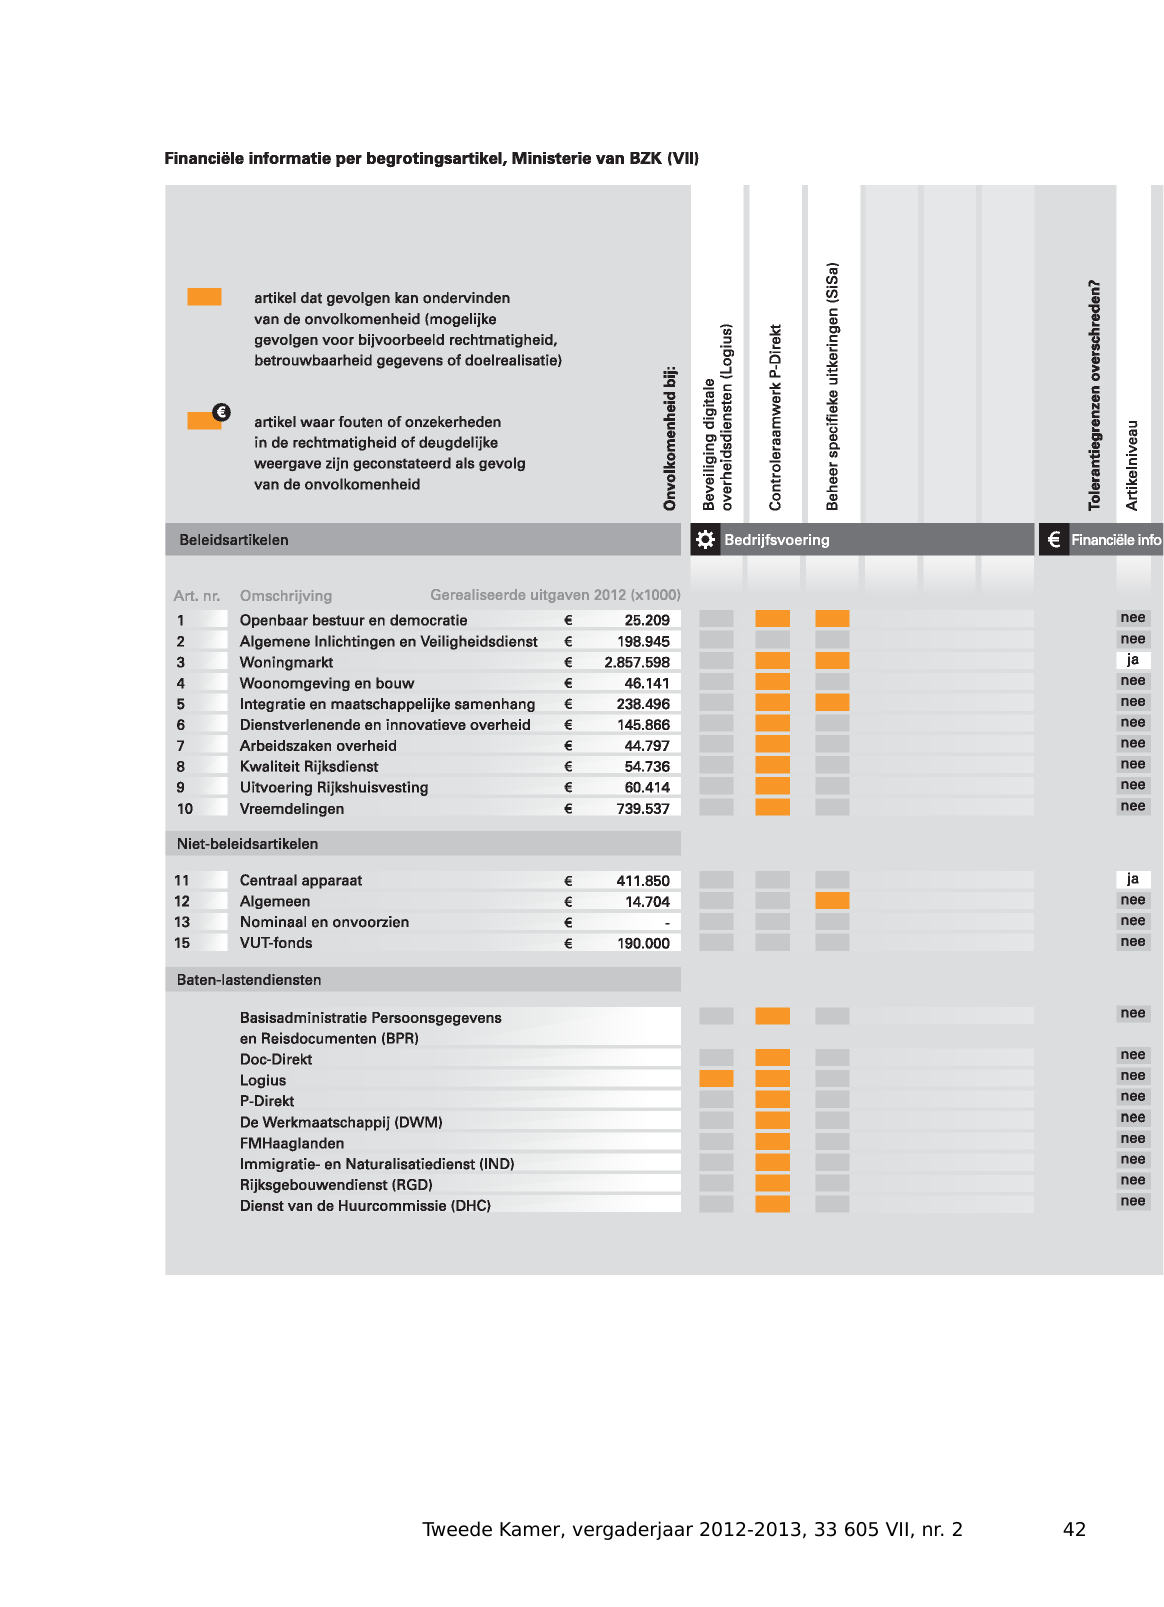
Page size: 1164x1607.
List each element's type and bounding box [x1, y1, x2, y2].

picture [165, 152, 1164, 1275]
